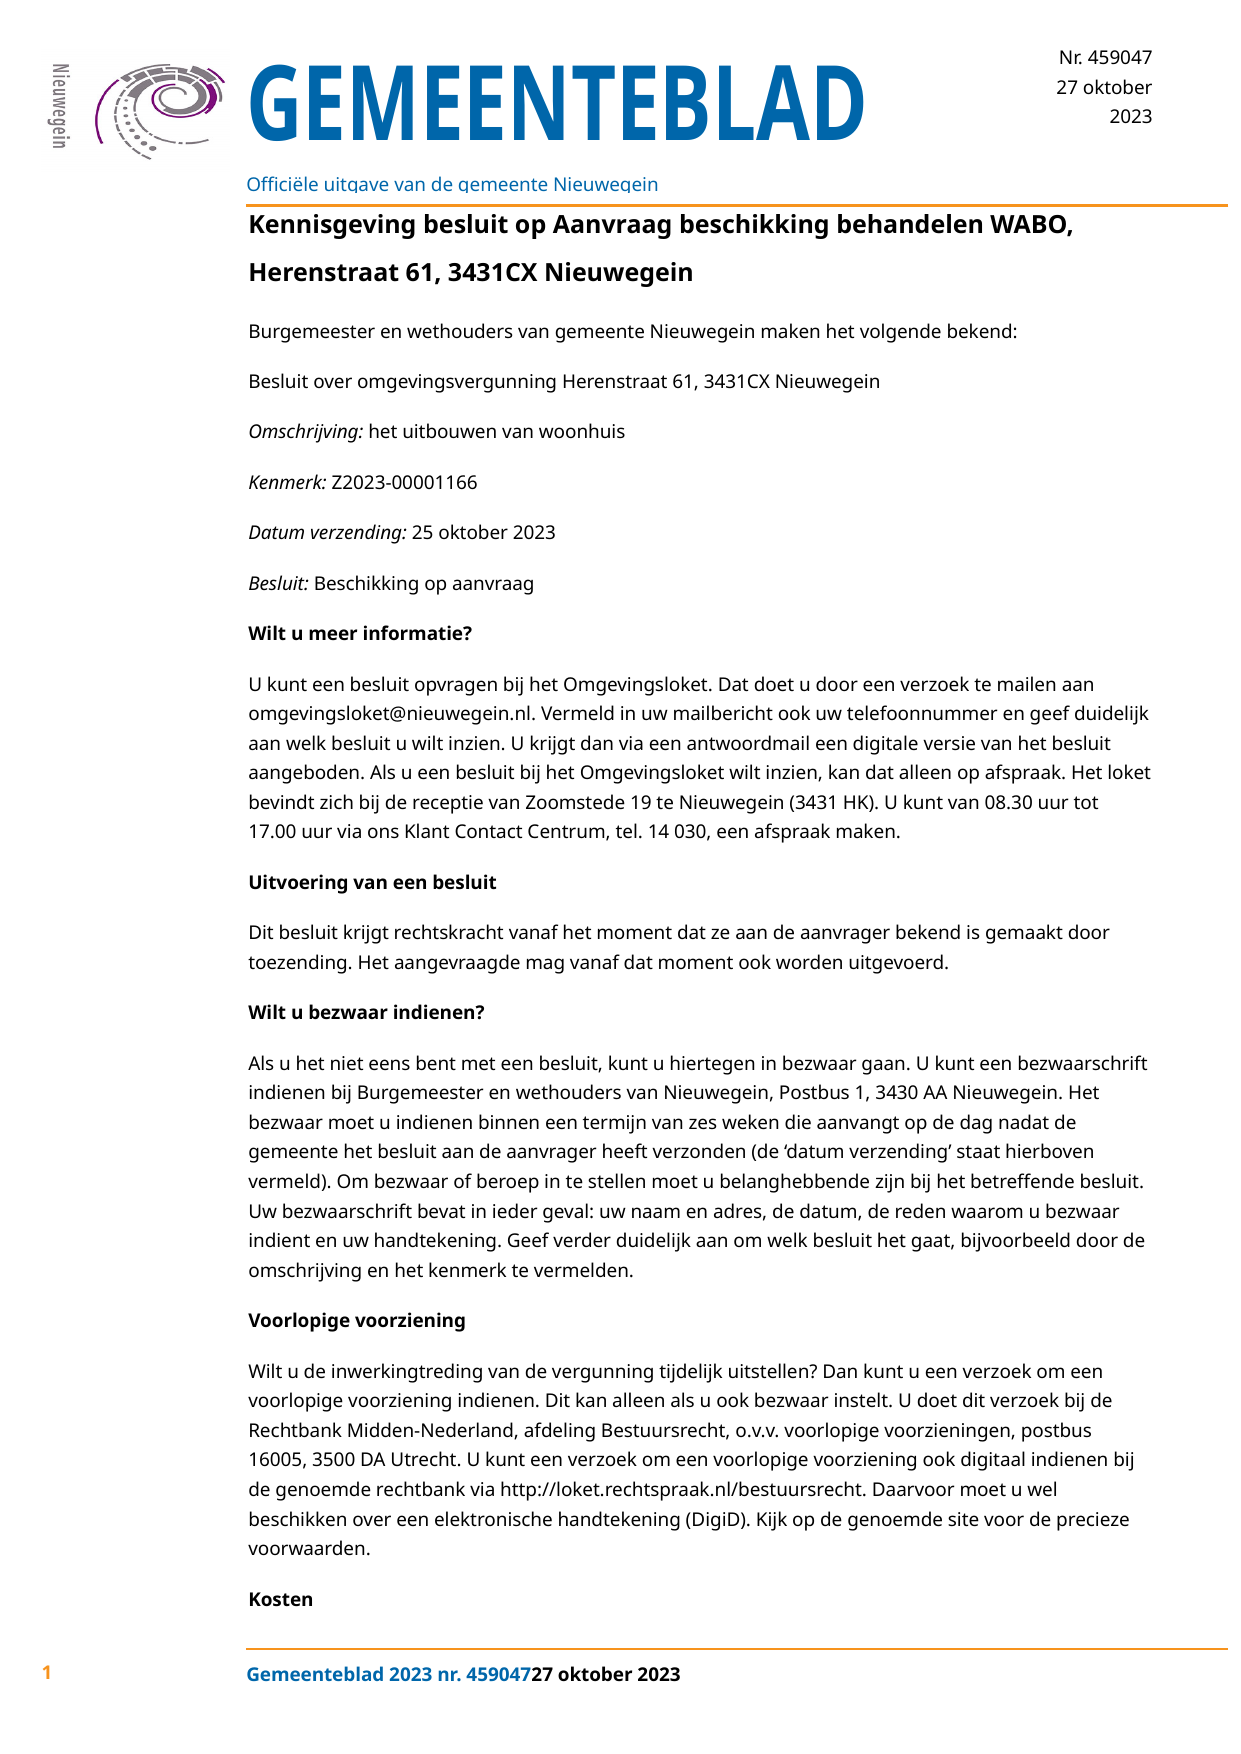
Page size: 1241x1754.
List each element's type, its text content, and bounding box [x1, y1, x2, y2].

text Kosten [248, 1586, 1152, 1612]
text Datum verzending: 25 oktober 2023 [248, 519, 1152, 545]
text Wilt u meer informatie? [248, 620, 1152, 646]
text Voorlopige voorziening [248, 1307, 1152, 1333]
text U kunt een besluit opvragen bij het Omgevingsloket. Dat doet u door een verzoek te mailen aan omgevingsloket@nieuwegein.nl. Vermeld in uw mailbericht ook uw telefoonnummer en geef duidelijk aan welk besluit u wilt inzien. U krijgt dan via een antwoordmail een digitale versie van het besluit aangeboden. Als u een besluit bij het Omgevingsloket wilt inzien, kan dat alleen op afspraak. Het loket bevindt zich bij de receptie van Zoomstede 19 te Nieuwegein (3431 HK). U kunt van 08.30 uur tot 17.00 uur via ons Klant Contact Centrum, tel. 14 030, een afspraak maken. [248, 671, 1152, 844]
text Uitvoering van een besluit [248, 869, 1152, 895]
text Dit besluit krijgt rechtskracht vanaf het moment dat ze aan de aanvrager bekend is gemaakt door toezending. Het aangevraagde mag vanaf dat moment ook worden uitgevoerd. [248, 919, 1152, 975]
text Besluit over omgevingsvergunning Herenstraat 61, 3431CX Nieuwegein [248, 368, 1152, 394]
text Kennisgeving besluit op Aanvraag beschikking behandelen WABO, Herenstraat 61, 3431CX Nieuwegein [248, 207, 1152, 288]
text Omschrijving: het uitbouwen van woonhuis [248, 419, 1152, 444]
picture [41, 47, 231, 172]
text Wilt u bezwaar indienen? [248, 999, 1152, 1025]
text Burgemeester en wethouders van gemeente Nieuwegein maken het volgende bekend: [248, 318, 1152, 344]
text Besluit: Beschikking op aanvraag [248, 570, 1152, 596]
text Kenmerk: Z2023-00001166 [248, 469, 1152, 495]
text Wilt u de inwerkingtreding van de vergunning tijdelijk uitstellen? Dan kunt u een verzoek om een voorlopige voorziening indienen. Dit kan alleen als u ook bezwaar instelt. U doet dit verzoek bij de Rechtbank Midden-Nederland, afdeling Bestuursrecht, o.v.v. voorlopige voorzieningen, postbus 16005, 3500 DA Utrecht. U kunt een verzoek om een voorlopige voorziening ook digitaal indienen bij de genoemde rechtbank via http://loket.rechtspraak.nl/bestuursrecht. Daarvoor moet u wel beschikken over een elektronische handtekening (DigiD). Kijk op de genoemde site voor de precieze voorwaarden. [248, 1358, 1152, 1561]
text Als u het niet eens bent met een besluit, kunt u hiertegen in bezwaar gaan. U kunt een bezwaarschrift indienen bij Burgemeester en wethouders van Nieuwegein, Postbus 1, 3430 AA Nieuwegein. Het bezwaar moet u indienen binnen een termijn van zes weken die aanvangt op de dag nadat de gemeente het besluit aan de aanvrager heeft verzonden (de ‘datum verzending’ staat hierboven vermeld). Om bezwaar of beroep in te stellen moet u belanghebbende zijn bij het betreffende besluit. Uw bezwaarschrift bevat in ieder geval: uw naam en adres, de datum, de reden waarom u bezwaar indient en uw handtekening. Geef verder duidelijk aan om welk besluit het gaat, bijvoorbeeld door de omschrijving en het kenmerk te vermelden. [248, 1050, 1152, 1283]
